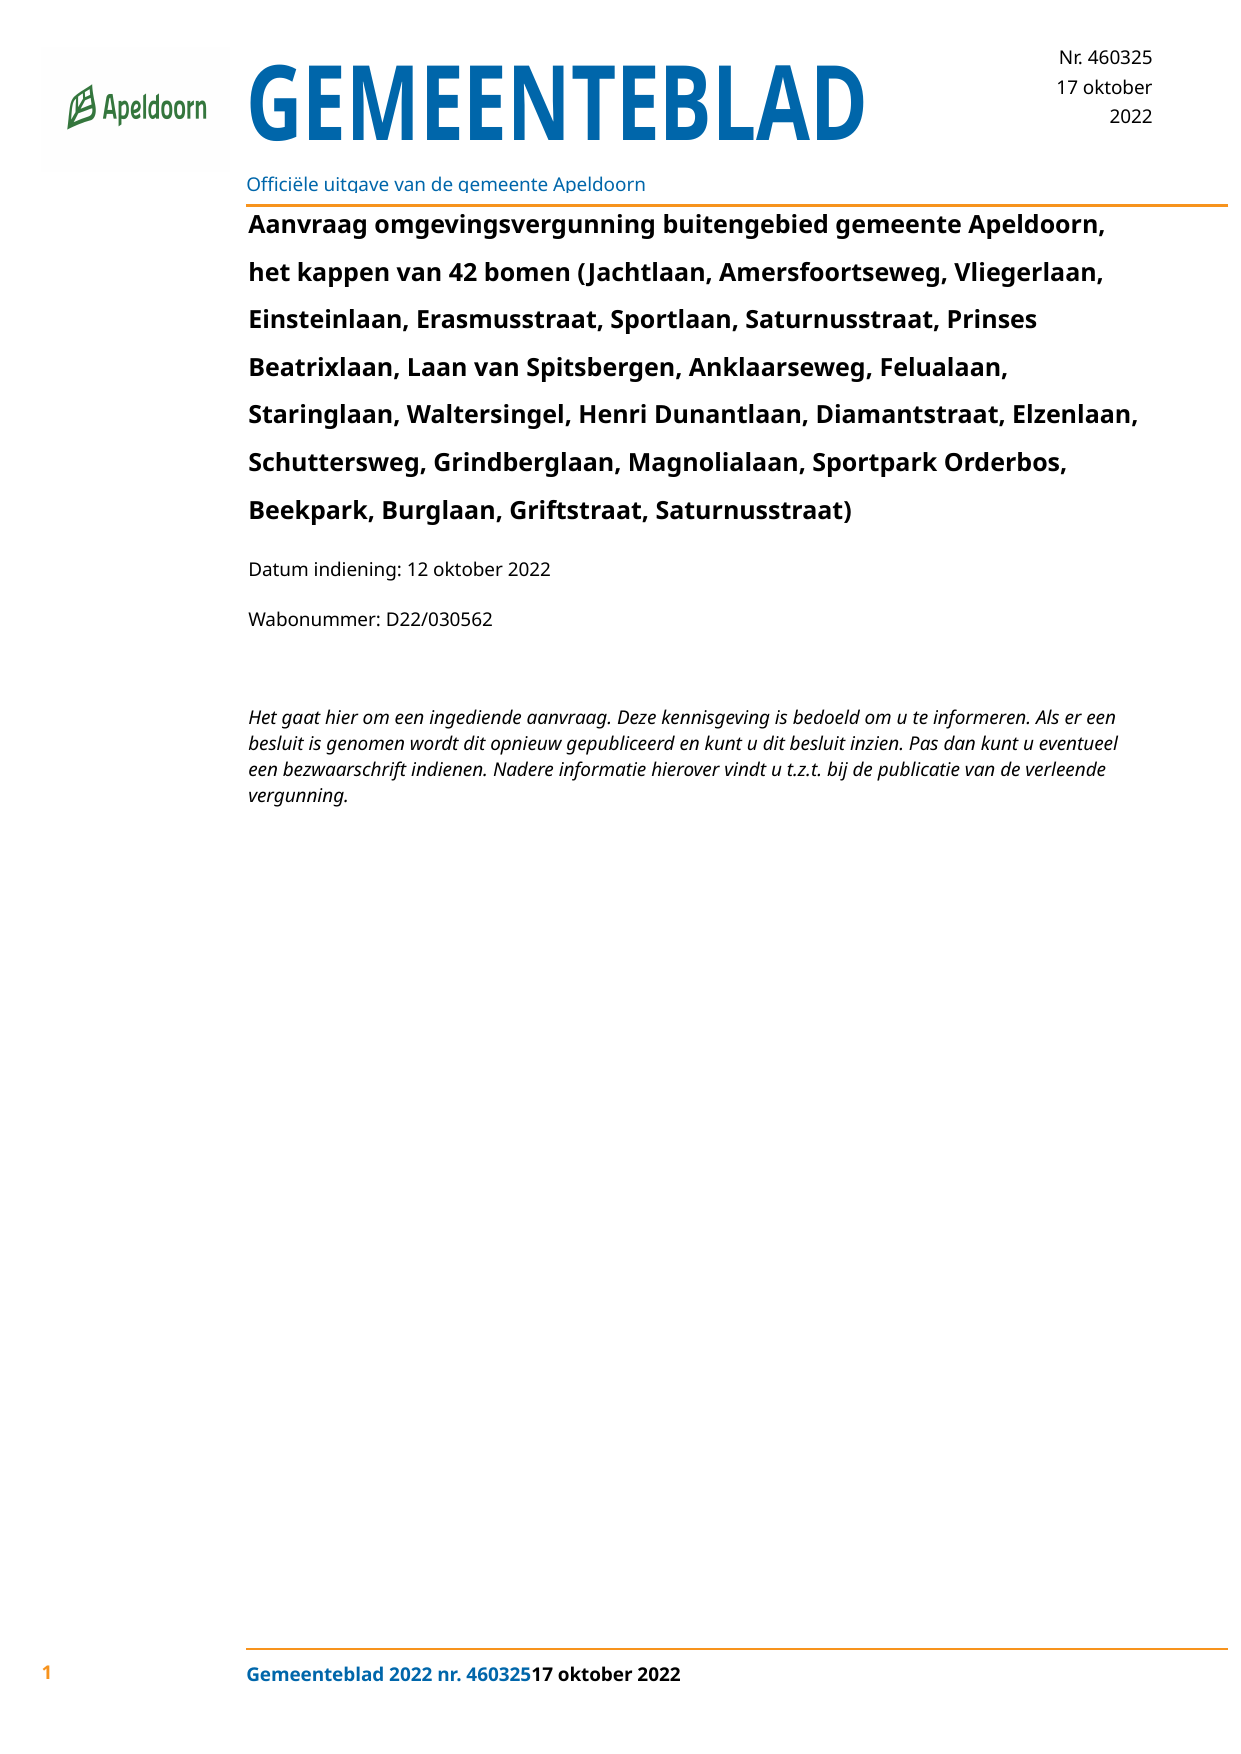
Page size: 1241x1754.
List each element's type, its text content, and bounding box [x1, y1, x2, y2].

text Aanvraag omgevingsvergunning buitengebied gemeente Apeldoorn, het kappen van 42 bomen (Jachtlaan, Amersfoortseweg, Vliegerlaan, Einsteinlaan, Erasmusstraat, Sportlaan, Saturnusstraat, Prinses Beatrixlaan, Laan van Spitsbergen, Anklaarseweg, Felualaan, Staringlaan, Waltersingel, Henri Dunantlaan, Diamantstraat, Elzenlaan, Schuttersweg, Grindberglaan, Magnolialaan, Sportpark Orderbos, Beekpark, Burglaan, Griftstraat, Saturnusstraat) [248, 207, 1152, 526]
text Wabonummer: D22/030562 [248, 606, 1152, 632]
text Het gaat hier om een ingediende aanvraag. Deze kennisgeving is bedoeld om u te informeren. Als er een besluit is genomen wordt dit opnieuw gepubliceerd en kunt u dit besluit inzien. Pas dan kunt u eventueel een bezwaarschrift indienen. Nadere informatie hierover vindt u t.z.t. bij de publicatie van de verleende vergunning. [248, 704, 1152, 807]
text Datum indiening: 12 oktober 2022 [248, 556, 1152, 582]
picture [41, 47, 231, 172]
